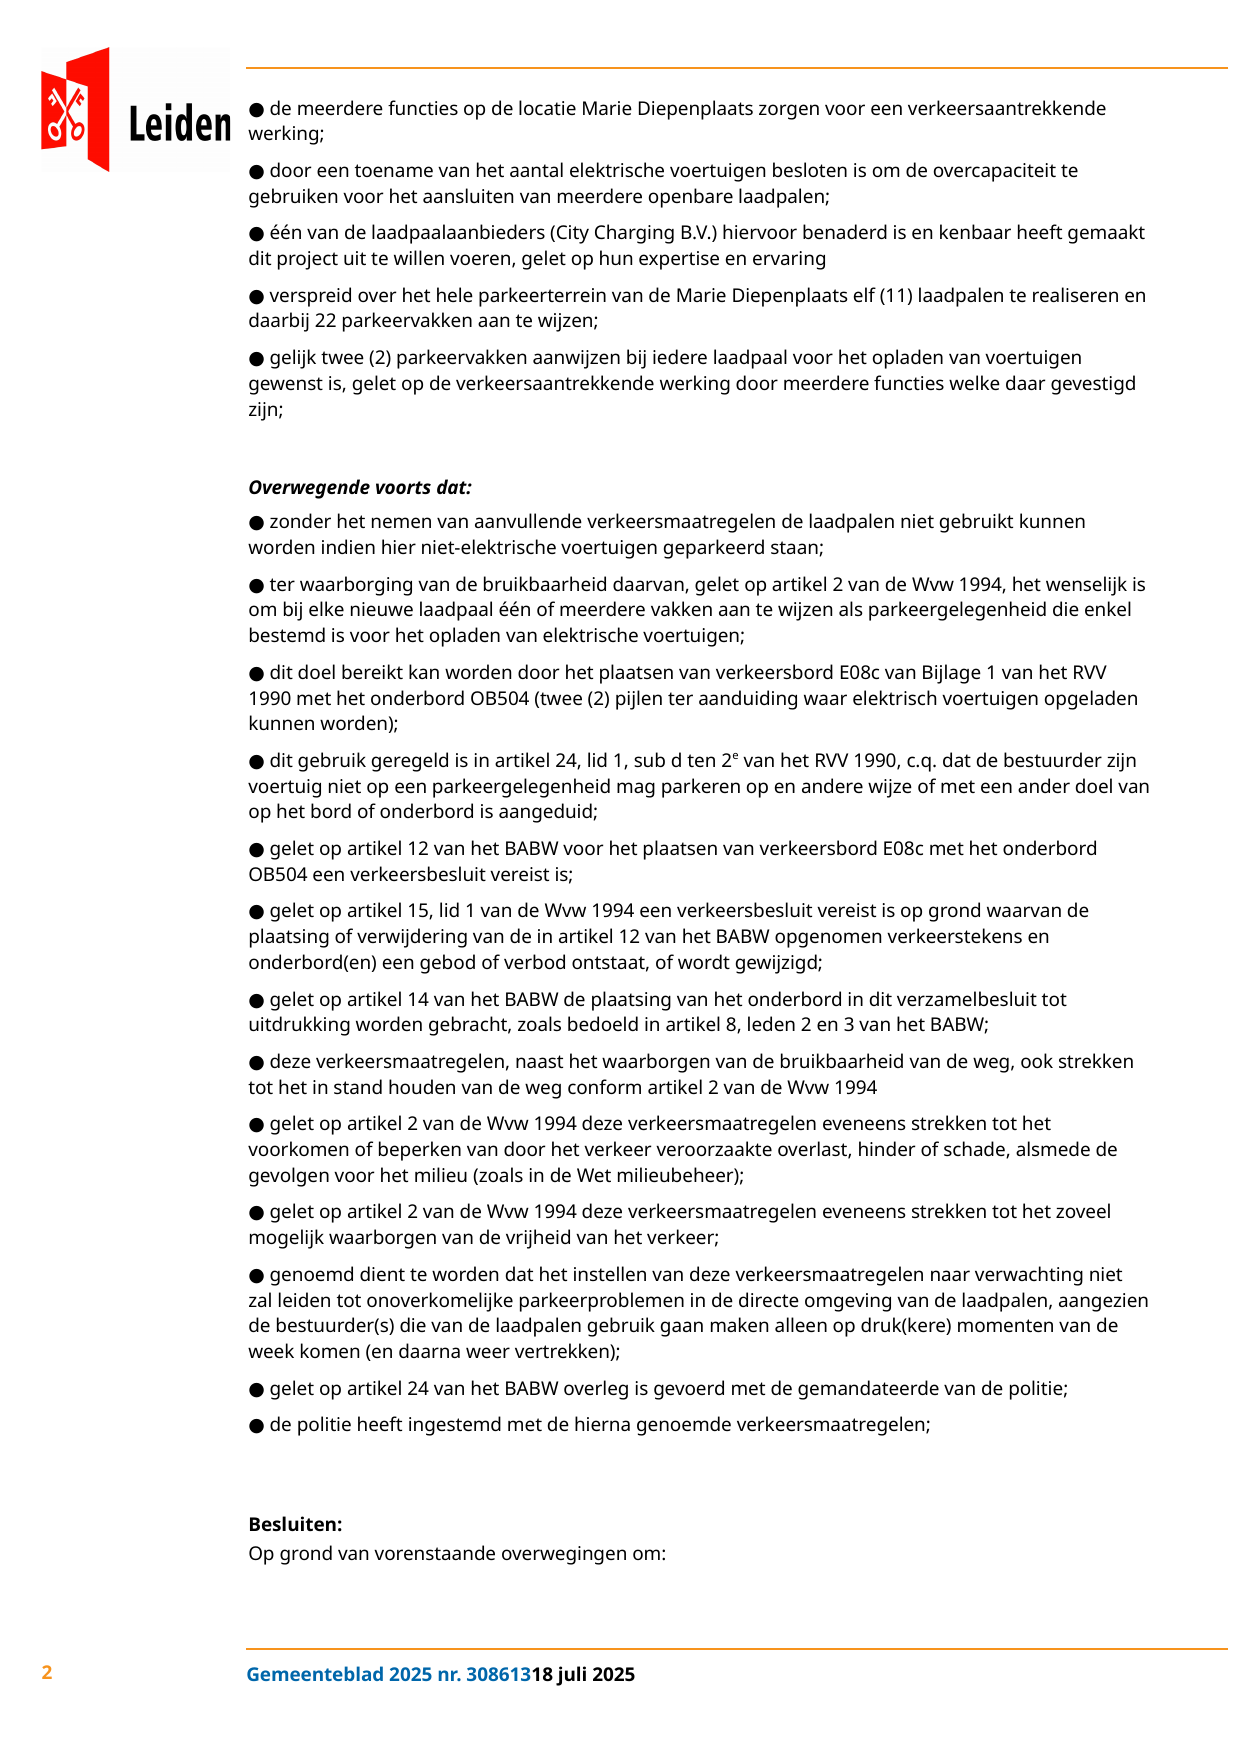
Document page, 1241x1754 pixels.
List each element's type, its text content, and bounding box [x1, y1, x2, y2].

text ● genoemd dient te worden dat het instellen van deze verkeersmaatregelen naar verwachting niet zal leiden tot onoverkomelijke parkeerproblemen in de directe omgeving van de laadpalen, aangezien de bestuurder(s) die van de laadpalen gebruik gaan maken alleen op druk(kere) momenten van de week komen (en daarna weer vertrekken); [248, 1261, 1152, 1364]
text ● gelet op artikel 15, lid 1 van de Wvw 1994 een verkeersbesluit vereist is op grond waarvan de plaatsing of verwijdering van de in artikel 12 van het BABW opgenomen verkeerstekens en onderbord(en) een gebod of verbod ontstaat, of wordt gewijzigd; [248, 898, 1152, 975]
text ● gelet op artikel 14 van het BABW de plaatsing van het onderbord in dit verzamelbesluit tot uitdrukking worden gebracht, zoals bedoeld in artikel 8, leden 2 en 3 van het BABW; [248, 986, 1152, 1037]
text ● dit doel bereikt kan worden door het plaatsen van verkeersbord E08c van Bijlage 1 van het RVV 1990 met het onderbord OB504 (twee (2) pijlen ter aanduiding waar elektrisch voertuigen opgeladen kunnen worden); [248, 659, 1152, 736]
text ● gelet op artikel 2 van de Wvw 1994 deze verkeersmaatregelen eveneens strekken tot het zoveel mogelijk waarborgen van de vrijheid van het verkeer; [248, 1199, 1152, 1250]
text Overwegende voorts dat: [248, 474, 1152, 500]
text ● deze verkeersmaatregelen, naast het waarborgen van de bruikbaarheid van de weg, ook strekken tot het in stand houden van de weg conform artikel 2 van de Wvw 1994 [248, 1048, 1152, 1099]
text ● ter waarborging van de bruikbaarheid daarvan, gelet op artikel 2 van de Wvw 1994, het wenselijk is om bij elke nieuwe laadpaal één of meerdere vakken aan te wijzen als parkeergelegenheid die enkel bestemd is voor het opladen van elektrische voertuigen; [248, 571, 1152, 648]
text ● door een toename van het aantal elektrische voertuigen besloten is om de overcapaciteit te gebruiken voor het aansluiten van meerdere openbare laadpalen; [248, 157, 1152, 209]
text ● dit gebruik geregeld is in artikel 24, lid 1, sub d ten 2e van het RVV 1990, c.q. dat de bestuurder zijn voertuig niet op een parkeergelegenheid mag parkeren op en andere wijze of met een ander doel van op het bord of onderbord is aangeduid; [248, 747, 1152, 824]
text Op grond van vorenstaande overwegingen om: [248, 1541, 1152, 1566]
text ● de meerdere functies op de locatie Marie Diepenplaats zorgen voor een verkeersaantrekkende werking; [248, 95, 1152, 146]
text ● één van de laadpaalaanbieders (City Charging B.V.) hiervoor benaderd is en kenbaar heeft gemaakt dit project uit te willen voeren, gelet op hun expertise en ervaring [248, 219, 1152, 271]
text Besluiten: [248, 1511, 1152, 1537]
text ● zonder het nemen van aanvullende verkeersmaatregelen de laadpalen niet gebruikt kunnen worden indien hier niet-elektrische voertuigen geparkeerd staan; [248, 508, 1152, 560]
text ● gelet op artikel 2 van de Wvw 1994 deze verkeersmaatregelen eveneens strekken tot het voorkomen of beperken van door het verkeer veroorzaakte overlast, hinder of schade, alsmede de gevolgen voor het milieu (zoals in de Wet milieubeheer); [248, 1111, 1152, 1188]
text ● de politie heeft ingestemd met de hierna genoemde verkeersmaatregelen; [248, 1412, 1152, 1437]
text ● verspreid over het hele parkeerterrein van de Marie Diepenplaats elf (11) laadpalen te realiseren en daarbij 22 parkeervakken aan te wijzen; [248, 282, 1152, 333]
text ● gelet op artikel 12 van het BABW voor het plaatsen van verkeersbord E08c met het onderbord OB504 een verkeersbesluit vereist is; [248, 835, 1152, 887]
text ● gelijk twee (2) parkeervakken aanwijzen bij iedere laadpaal voor het opladen van voertuigen gewenst is, gelet op de verkeersaantrekkende werking door meerdere functies welke daar gevestigd zijn; [248, 344, 1152, 422]
picture [41, 47, 231, 172]
text ● gelet op artikel 24 van het BABW overleg is gevoerd met de gemandateerde van de politie; [248, 1375, 1152, 1401]
